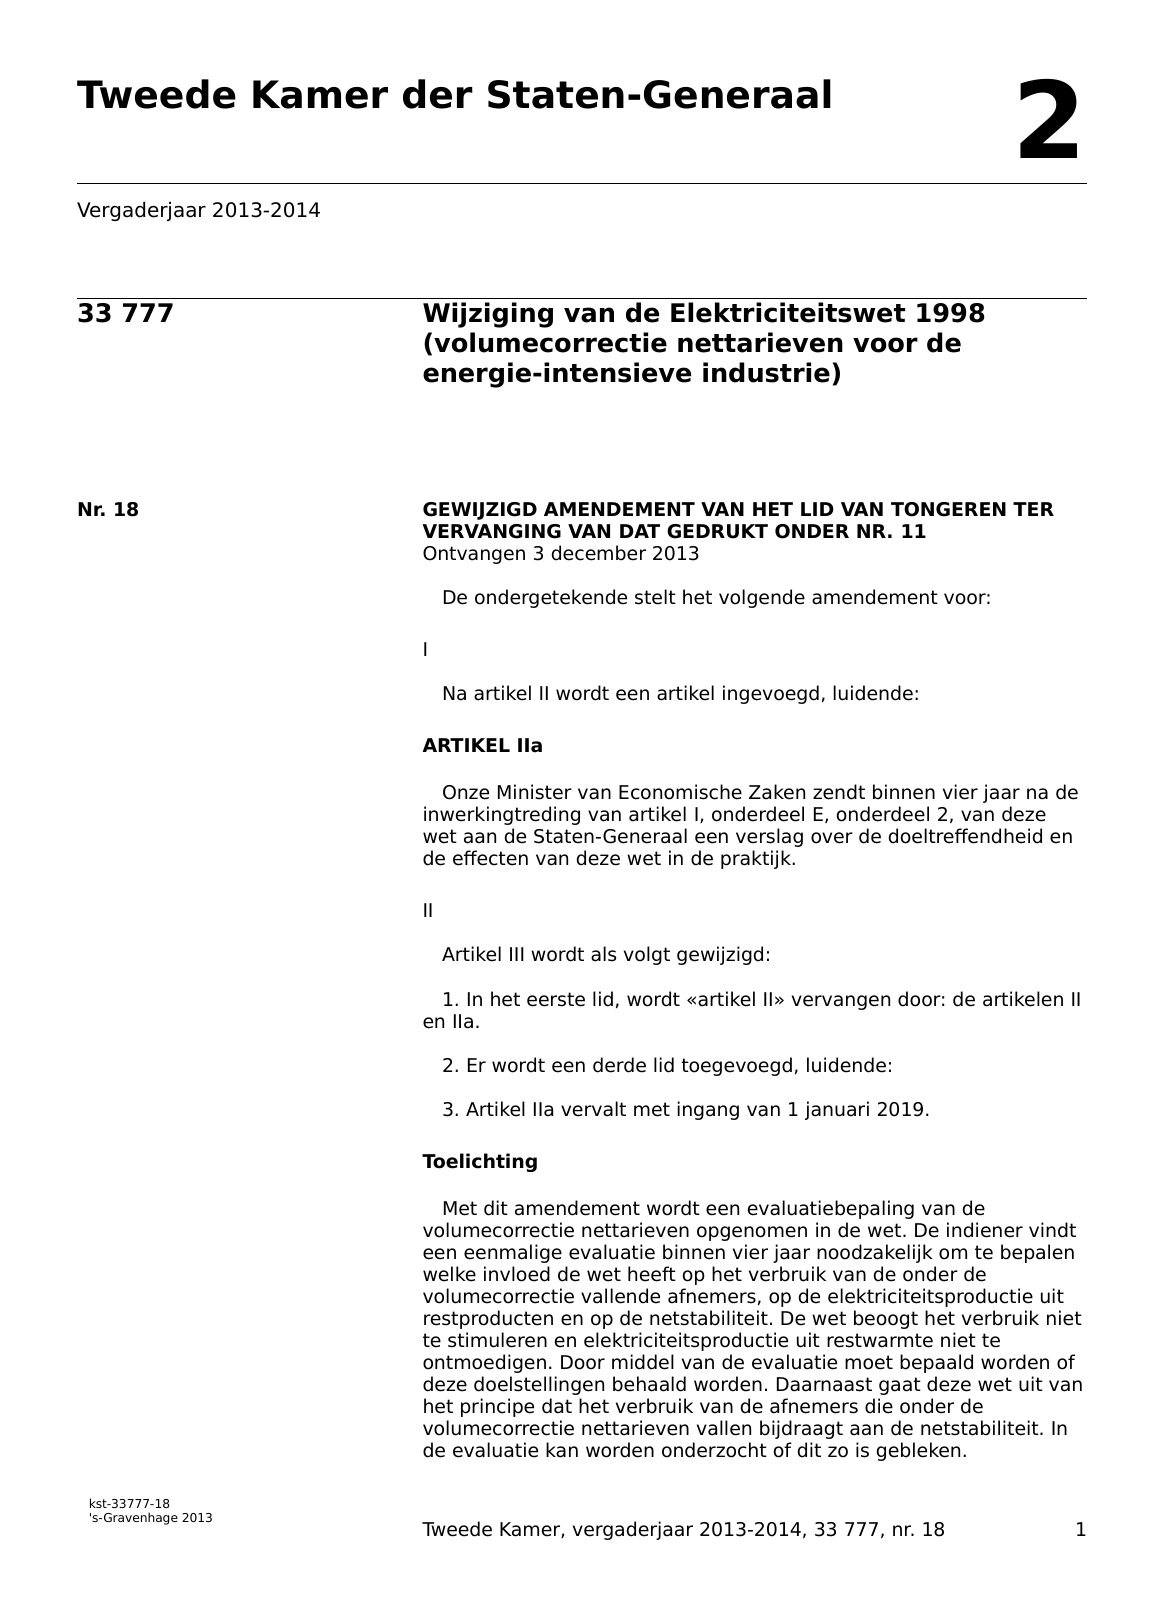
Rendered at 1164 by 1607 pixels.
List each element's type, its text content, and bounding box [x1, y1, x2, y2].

text Met dit amendement wordt een evaluatiebepaling van de volumecorrectie nettarieven opgenomen in de wet. De indiener vindt een eenmalige evaluatie binnen vier jaar noodzakelijk om te bepalen welke invloed de wet heeft op het verbruik van de onder de volumecorrectie vallende afnemers, op de elektriciteitsproductie uit restproducten en op de netstabiliteit. De wet beoogt het verbruik niet te stimuleren en elektriciteitsproductie uit restwarmte niet te ontmoedigen. Door middel van de evaluatie moet bepaald worden of deze doelstellingen behaald worden. Daarnaast gaat deze wet uit van het principe dat het verbruik van de afnemers die onder de volumecorrectie nettarieven vallen bijdraagt aan de netstabiliteit. In de evaluatie kan worden onderzocht of dit zo is gebleken. [422, 1198, 1087, 1462]
table_header Tweede Kamer der Staten-Generaal [77, 59, 886, 183]
text 's-Gravenhage 2013 [88, 1511, 323, 1525]
text De ondergetekende stelt het volgende amendement voor: [422, 587, 1087, 609]
subtitle Toelichting [422, 1151, 1087, 1173]
subtitle Nr. 18 GEWIJZIGD AMENDEMENT VAN HET LID VAN TONGEREN TER VERVANGING VAN DAT GEDRUKT ONDER NR. 11 [77, 499, 1087, 543]
text 1. In het eerste lid, wordt «artikel II» vervangen door: de artikelen II en IIa. [422, 988, 1087, 1032]
text Onze Minister van Economische Zaken zendt binnen vier jaar na de inwerkingtreding van artikel I, onderdeel E, onderdeel 2, van deze wet aan de Staten-Generaal een verslag over de doeltreffendheid en de effecten van deze wet in de praktijk. [422, 782, 1087, 870]
subtitle 33 777 Wijziging van de Elektriciteitswet 1998 (volumecorrectie nettarieven voor de energie-intensieve industrie) [77, 299, 1087, 388]
table_header 2 [886, 59, 1087, 183]
subtitle I [422, 639, 1087, 661]
text Artikel III wordt als volgt gewijzigd: [422, 944, 1087, 966]
text kst-33777-18 [88, 1497, 323, 1511]
table_cell Vergaderjaar 2013-2014 [77, 184, 1087, 298]
text 3. Artikel IIa vervalt met ingang van 1 januari 2019. [422, 1099, 1087, 1121]
subtitle II [422, 900, 1087, 922]
text Na artikel II wordt een artikel ingevoegd, luidende: [422, 683, 1087, 705]
subtitle ARTIKEL IIa [422, 735, 1087, 757]
text Ontvangen 3 december 2013 [422, 543, 1087, 565]
text 2. Er wordt een derde lid toegevoegd, luidende: [422, 1055, 1087, 1077]
